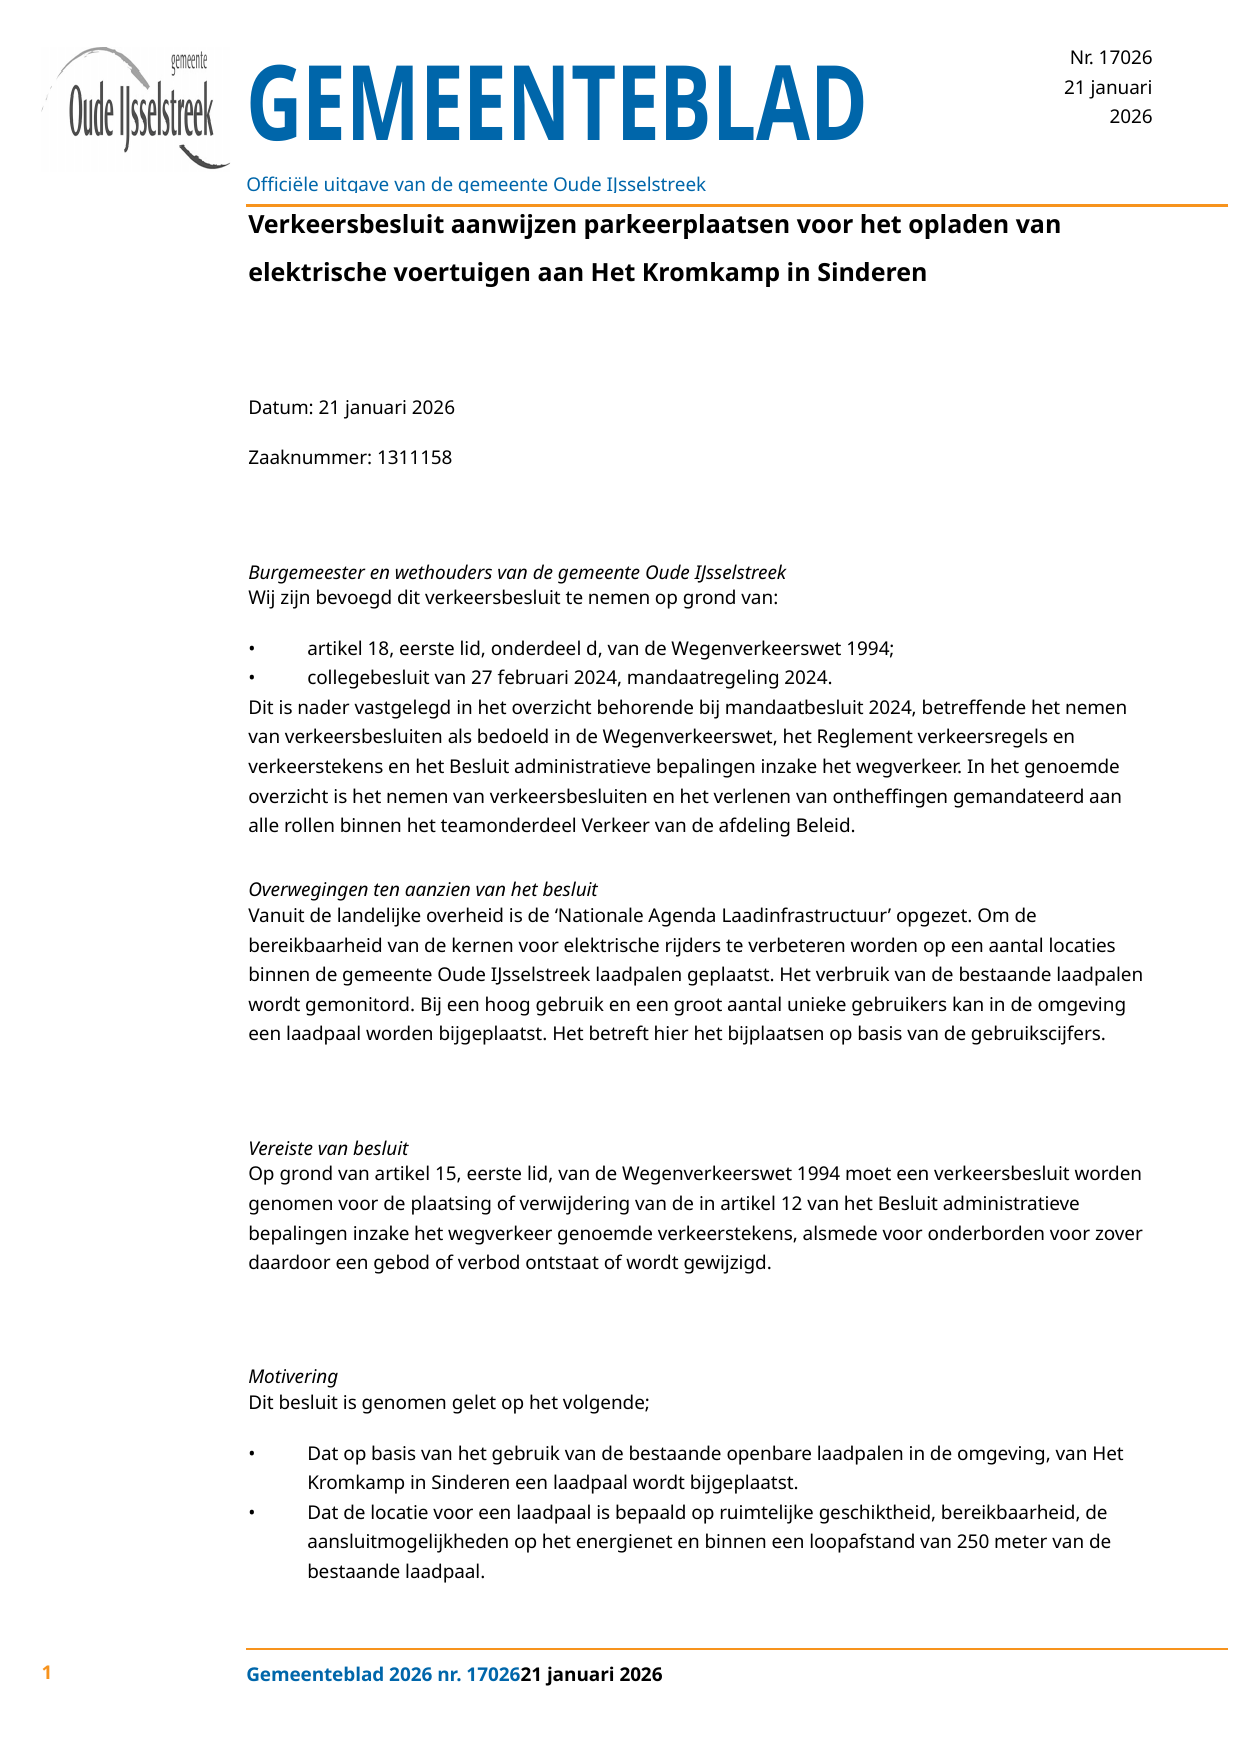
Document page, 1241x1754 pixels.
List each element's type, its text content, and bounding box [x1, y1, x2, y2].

text Vanuit de landelijke overheid is de ‘Nationale Agenda Laadinfrastructuur’ opgezet. Om de bereikbaarheid van de kernen voor elektrische rijders te verbeteren worden op een aantal locaties binnen de gemeente Oude IJsselstreek laadpalen geplaatst. Het verbruik van de bestaande laadpalen wordt gemonitord. Bij een hoog gebruik en een groot aantal unieke gebruikers kan in de omgeving een laadpaal worden bijgeplaatst. Het betreft hier het bijplaatsen op basis van de gebruikscijfers. [248, 902, 1152, 1046]
list artikel 18, eerste lid, onderdeel d, van de Wegenverkeerswet 1994; [248, 635, 1152, 661]
list Dat op basis van het gebruik van de bestaande openbare laadpalen in de omgeving, van Het Kromkamp in Sinderen een laadpaal wordt bijgeplaatst. [248, 1440, 1152, 1495]
list Dat de locatie voor een laadpaal is bepaald op ruimtelijke geschiktheid, bereikbaarheid, de aansluitmogelijkheden op het energienet en binnen een loopafstand van 250 meter van de bestaande laadpaal. [248, 1499, 1152, 1584]
text Dit besluit is genomen gelet op het volgende; [248, 1389, 1152, 1415]
text Dit is nader vastgelegd in het overzicht behorende bij mandaatbesluit 2024, betreffende het nemen van verkeersbesluiten als bedoeld in de Wegenverkeerswet, het Reglement verkeersregels en verkeerstekens en het Besluit administratieve bepalingen inzake het wegverkeer. In het genoemde overzicht is het nemen van verkeersbesluiten en het verlenen van ontheffingen gemandateerd aan alle rollen binnen het teamonderdeel Verkeer van de afdeling Beleid. [248, 694, 1152, 838]
text Verkeersbesluit aanwijzen parkeerplaatsen voor het opladen van elektrische voertuigen aan Het Kromkamp in Sinderen [248, 207, 1152, 288]
text Burgemeester en wethouders van de gemeente Oude IJsselstreek [248, 559, 1152, 584]
picture [41, 47, 231, 172]
text Motivering [248, 1364, 1152, 1389]
text Op grond van artikel 15, eerste lid, van de Wegenverkeerswet 1994 moet een verkeersbesluit worden genomen voor de plaatsing of verwijdering van de in artikel 12 van het Besluit administratieve bepalingen inzake het wegverkeer genoemde verkeerstekens, alsmede voor onderborden voor zover daardoor een gebod of verbod ontstaat of wordt gewijzigd. [248, 1161, 1152, 1275]
list collegebesluit van 27 februari 2024, mandaatregeling 2024. [248, 664, 1152, 690]
text Overwegingen ten aanzien van het besluit [248, 876, 1152, 902]
text Wij zijn bevoegd dit verkeersbesluit te nemen op grond van: [248, 584, 1152, 610]
text Zaaknummer: 1311158 [248, 444, 1152, 470]
text Datum: 21 januari 2026 [248, 394, 1152, 420]
text Vereiste van besluit [248, 1135, 1152, 1161]
